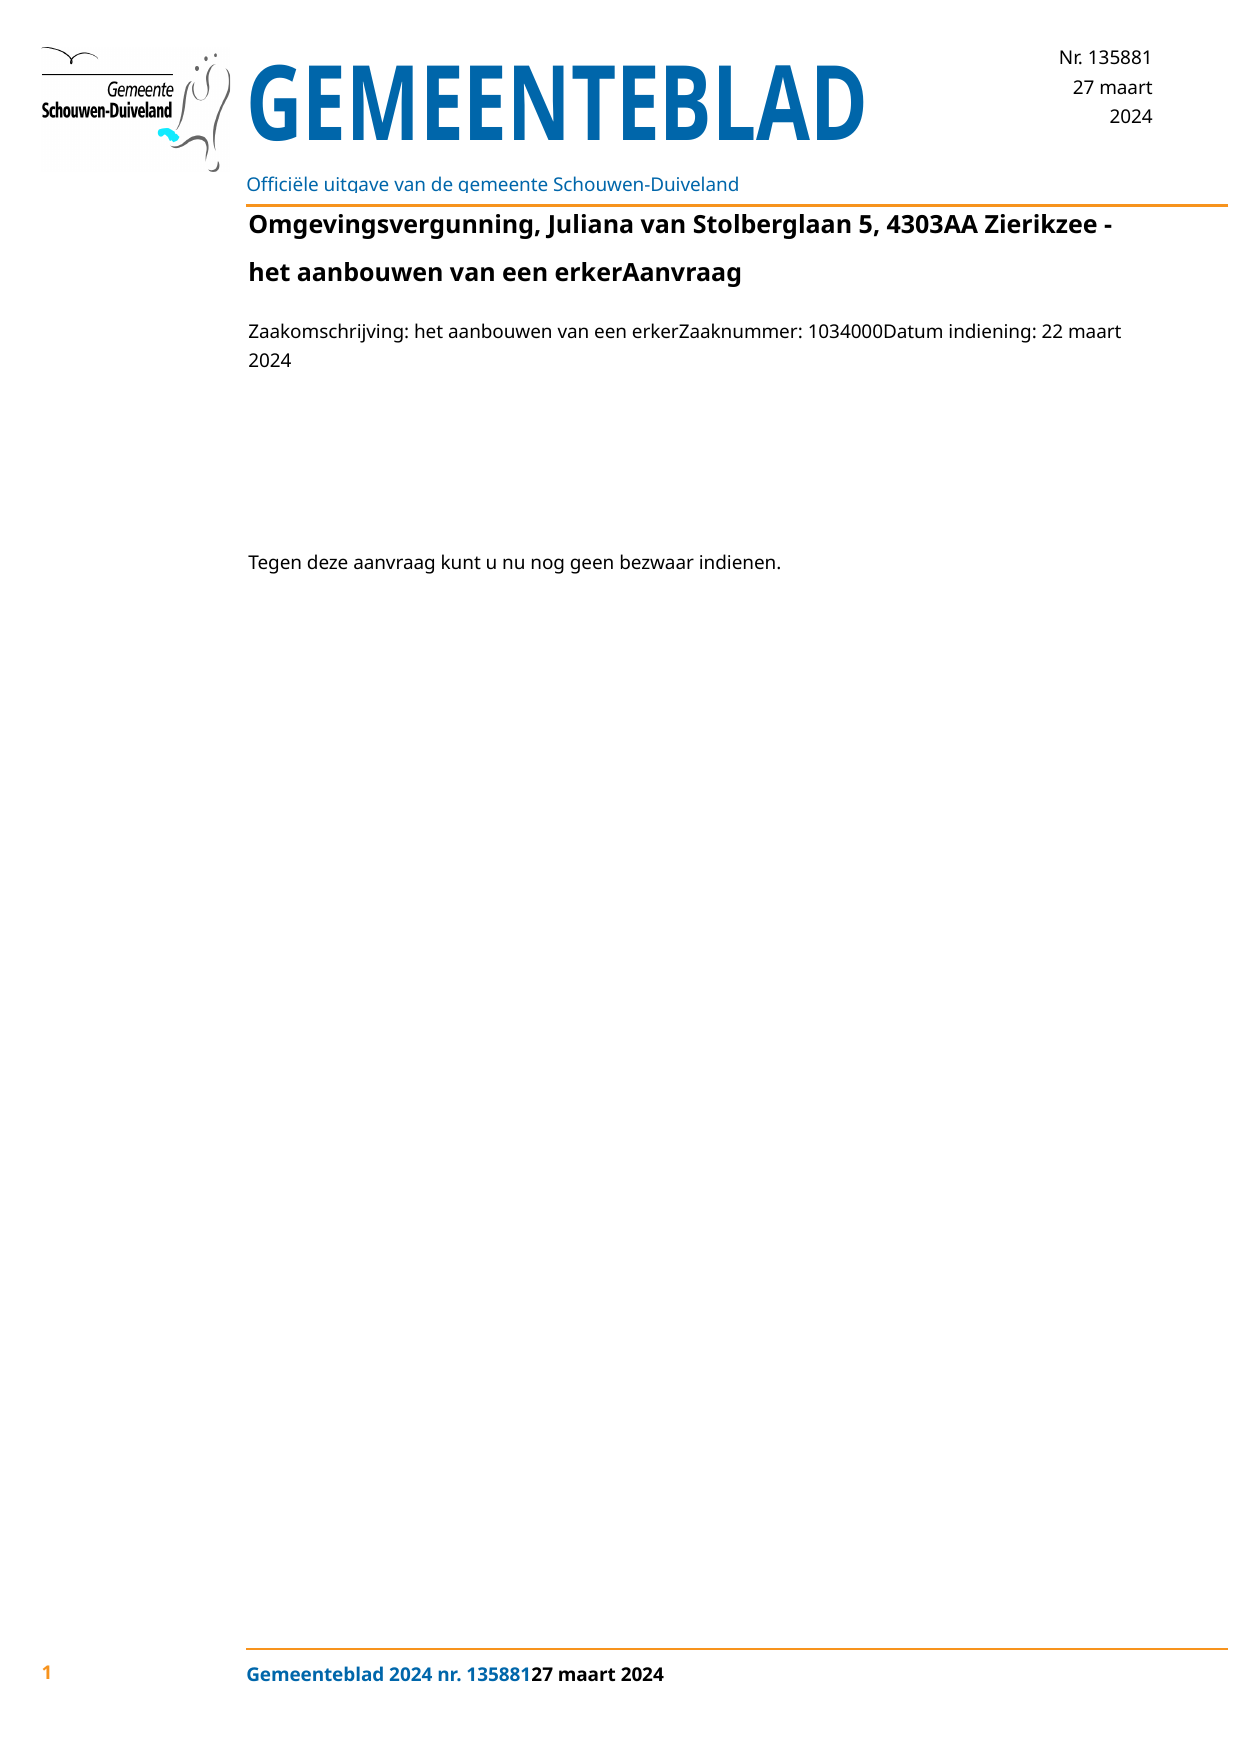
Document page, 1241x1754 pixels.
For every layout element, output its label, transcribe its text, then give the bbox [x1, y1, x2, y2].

picture [41, 47, 231, 172]
text Tegen deze aanvraag kunt u nu nog geen bezwaar indienen. [248, 549, 1152, 575]
text Zaakomschrijving: het aanbouwen van een erkerZaaknummer: 1034000Datum indiening: 22 maart 2024 [248, 318, 1152, 373]
text Omgevingsvergunning, Juliana van Stolberglaan 5, 4303AA Zierikzee - het aanbouwen van een erkerAanvraag [248, 207, 1152, 288]
